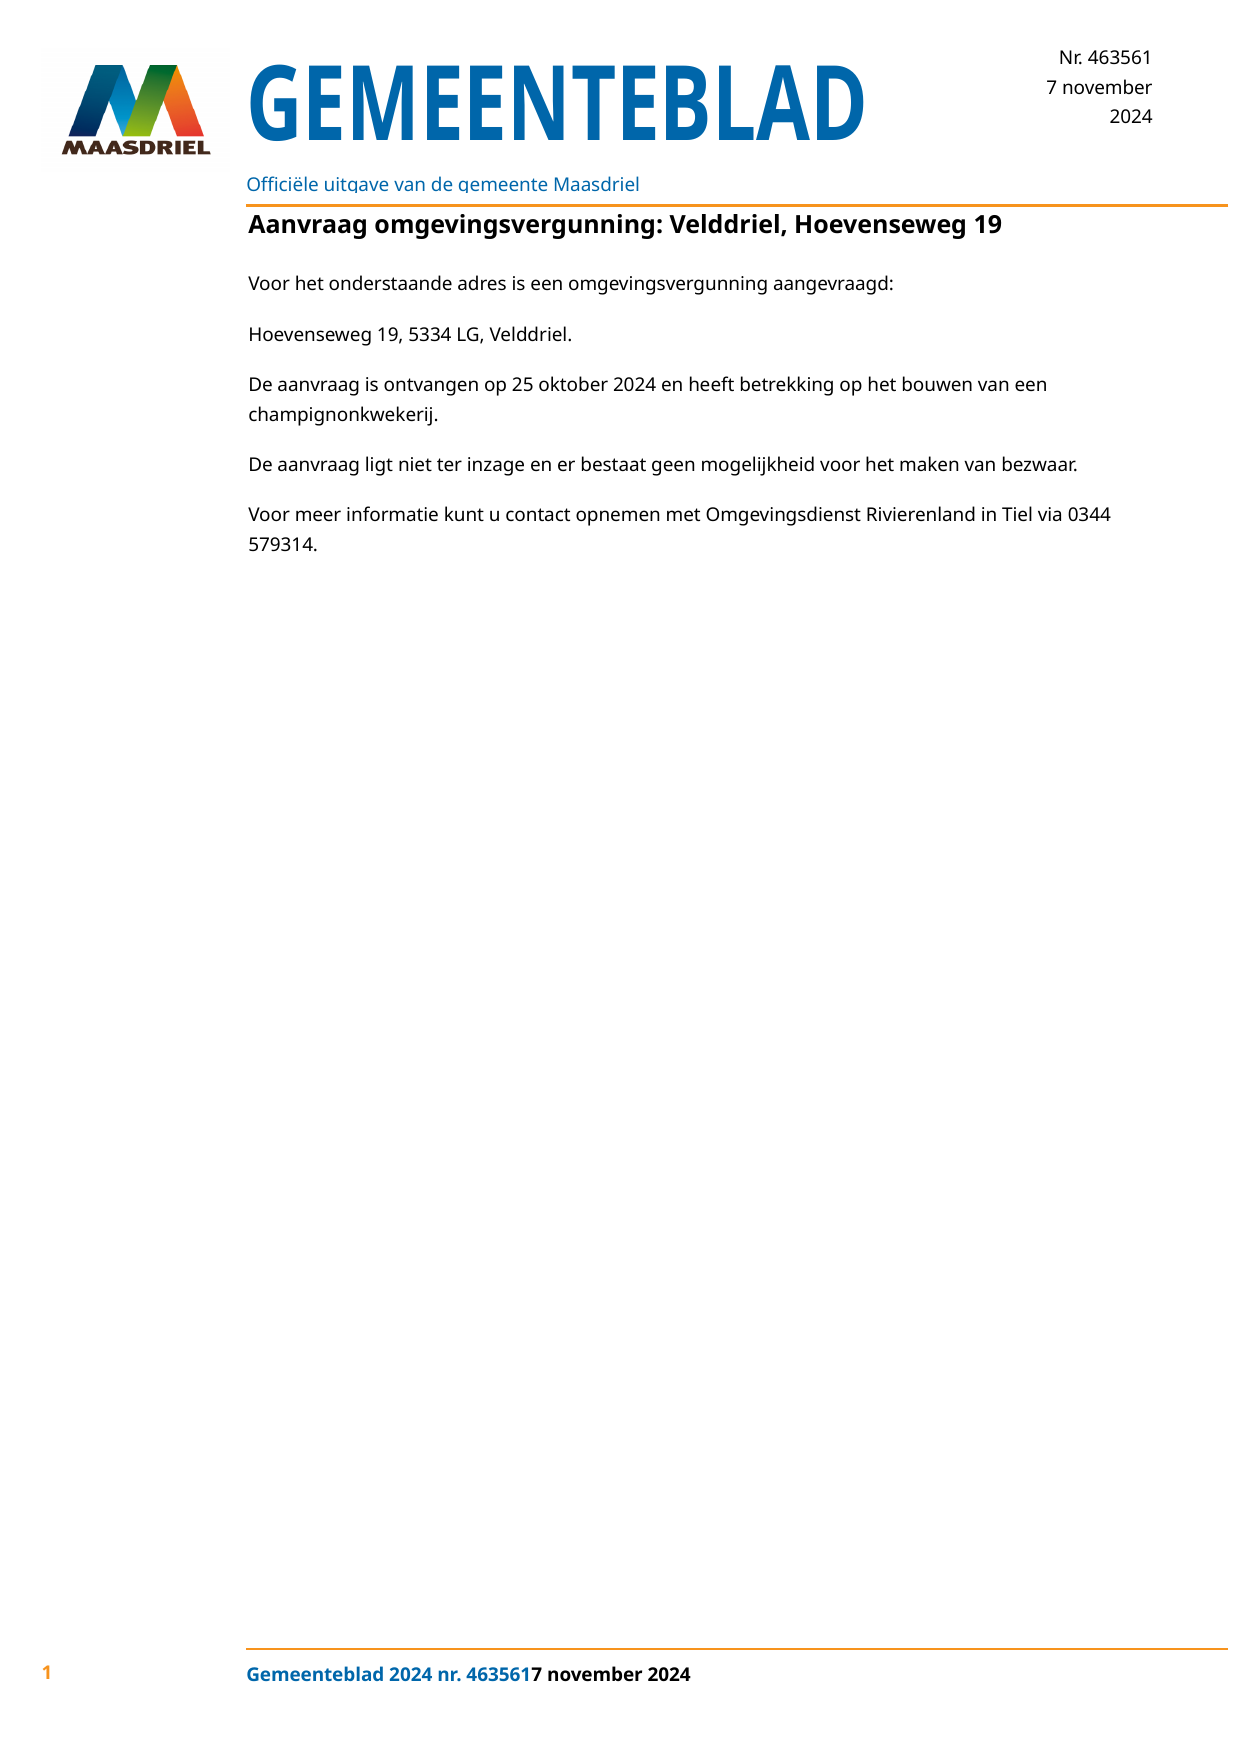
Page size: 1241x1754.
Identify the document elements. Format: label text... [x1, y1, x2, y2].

text De aanvraag ligt niet ter inzage en er bestaat geen mogelijkheid voor het maken van bezwaar. [248, 451, 1152, 477]
text Voor het onderstaande adres is een omgevingsvergunning aangevraagd: [248, 270, 1152, 296]
picture [41, 47, 231, 172]
text Voor meer informatie kunt u contact opnemen met Omgevingsdienst Rivierenland in Tiel via 0344 579314. [248, 502, 1152, 557]
text Hoevenseweg 19, 5334 LG, Velddriel. [248, 321, 1152, 346]
text De aanvraag is ontvangen op 25 oktober 2024 en heeft betrekking op het bouwen van een champignonkwekerij. [248, 371, 1152, 426]
text Aanvraag omgevingsvergunning: Velddriel, Hoevenseweg 19 [248, 207, 1152, 241]
